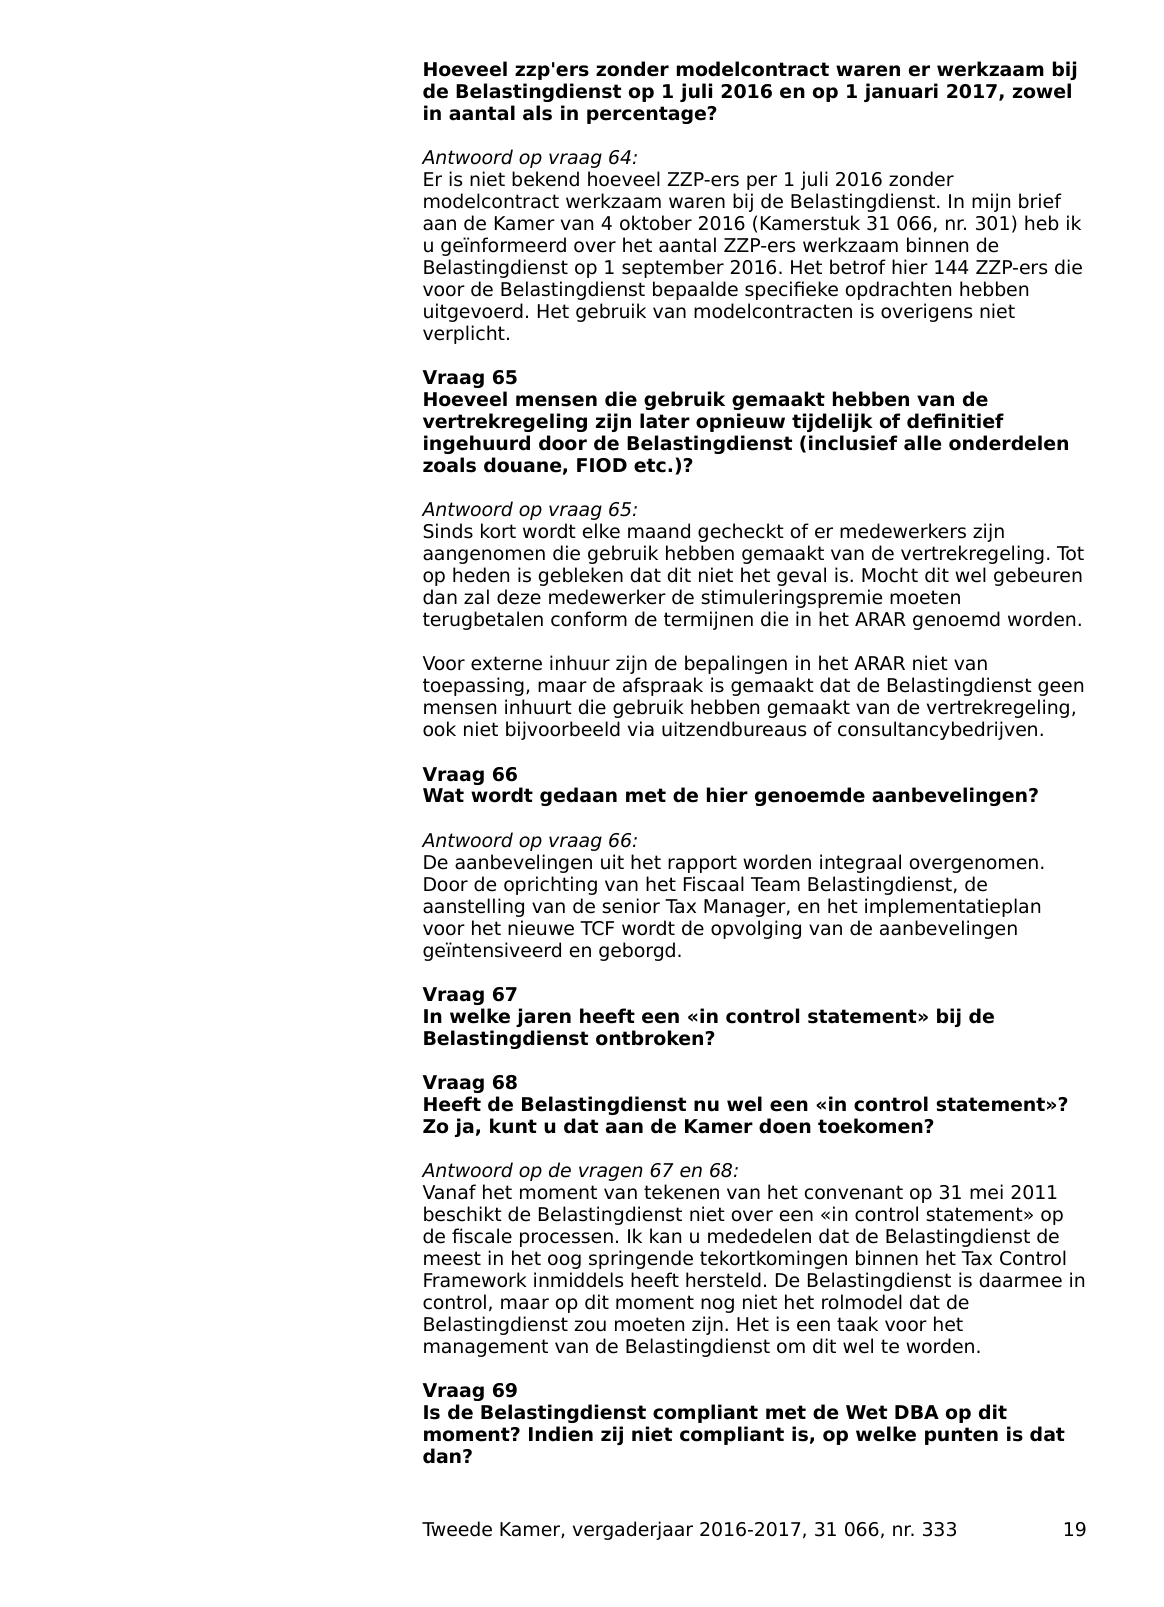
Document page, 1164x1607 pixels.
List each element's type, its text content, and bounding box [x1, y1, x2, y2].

text Antwoord op vraag 66: [422, 829, 1087, 852]
text Vanaf het moment van tekenen van het convenant op 31 mei 2011 beschikt de Belastingdienst niet over een «in control statement» op de fiscale processen. Ik kan u mededelen dat de Belastingdienst de meest in het oog springende tekortkomingen binnen het Tax Control Framework inmiddels heeft hersteld. De Belastingdienst is daarmee in control, maar op dit moment nog niet het rolmodel dat de Belastingdienst zou moeten zijn. Het is een taak voor het management van de Belastingdienst om dit wel te worden. [422, 1182, 1087, 1358]
text In welke jaren heeft een «in control statement» bij de Belastingdienst ontbroken? [422, 1006, 1087, 1049]
text De aanbevelingen uit het rapport worden integraal overgenomen. Door de oprichting van het Fiscaal Team Belastingdienst, de aanstelling van de senior Tax Manager, en het implementatieplan voor het nieuwe TCF wordt de opvolging van de aanbevelingen geïntensiveerd en geborgd. [422, 852, 1087, 961]
text Is de Belastingdienst compliant met de Wet DBA op dit moment? Indien zij niet compliant is, op welke punten is dat dan? [422, 1402, 1087, 1468]
text Vraag 67 [422, 984, 1087, 1006]
text Voor externe inhuur zijn de bepalingen in het ARAR niet van toepassing, maar de afspraak is gemaakt dat de Belastingdienst geen mensen inhuurt die gebruik hebben gemaakt van de vertrekregeling, ook niet bijvoorbeeld via uitzendbureaus of consultancybedrijven. [422, 653, 1087, 741]
text Vraag 69 [422, 1380, 1087, 1402]
text Vraag 66 [422, 763, 1087, 785]
text Hoeveel zzp'ers zonder modelcontract waren er werkzaam bij de Belastingdienst op 1 juli 2016 en op 1 januari 2017, zowel in aantal als in percentage? [422, 59, 1087, 125]
text Antwoord op vraag 64: [422, 147, 1087, 169]
text Antwoord op de vragen 67 en 68: [422, 1160, 1087, 1182]
text Wat wordt gedaan met de hier genoemde aanbevelingen? [422, 785, 1087, 807]
text Sinds kort wordt elke maand gecheckt of er medewerkers zijn aangenomen die gebruik hebben gemaakt van de vertrekregeling. Tot op heden is gebleken dat dit niet het geval is. Mocht dit wel gebeuren dan zal deze medewerker de stimuleringspremie moeten terugbetalen conform de termijnen die in het ARAR genoemd worden. [422, 521, 1087, 631]
text Heeft de Belastingdienst nu wel een «in control statement»? Zo ja, kunt u dat aan de Kamer doen toekomen? [422, 1094, 1087, 1138]
text Antwoord op vraag 65: [422, 499, 1087, 521]
text Hoeveel mensen die gebruik gemaakt hebben van de vertrekregeling zijn later opnieuw tijdelijk of definitief ingehuurd door de Belastingdienst (inclusief alle onderdelen zoals douane, FIOD etc.)? [422, 389, 1087, 477]
text Er is niet bekend hoeveel ZZP-ers per 1 juli 2016 zonder modelcontract werkzaam waren bij de Belastingdienst. In mijn brief aan de Kamer van 4 oktober 2016 (Kamerstuk 31 066, nr. 301) heb ik u geïnformeerd over het aantal ZZP-ers werkzaam binnen de Belastingdienst op 1 september 2016. Het betrof hier 144 ZZP-ers die voor de Belastingdienst bepaalde specifieke opdrachten hebben uitgevoerd. Het gebruik van modelcontracten is overigens niet verplicht. [422, 169, 1087, 345]
text Vraag 68 [422, 1072, 1087, 1094]
text Vraag 65 [422, 367, 1087, 389]
